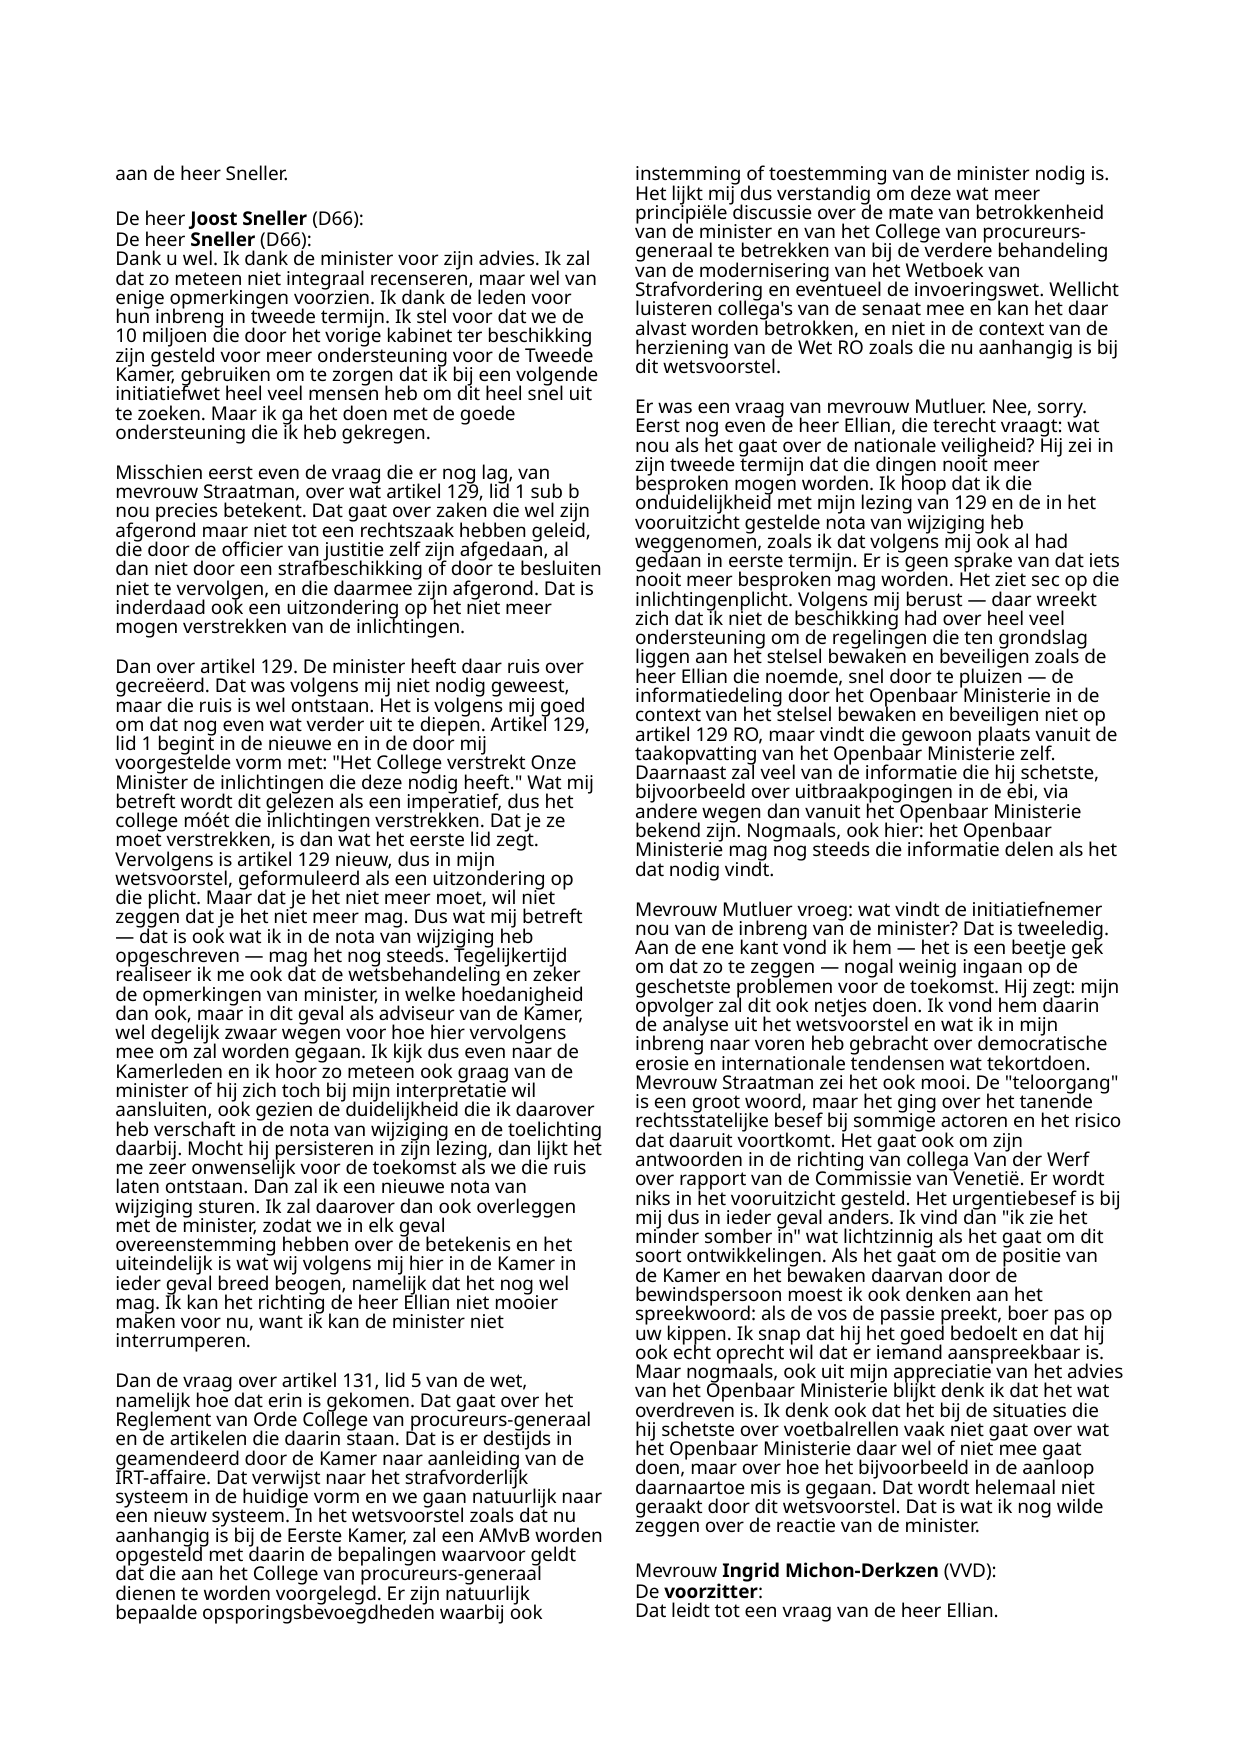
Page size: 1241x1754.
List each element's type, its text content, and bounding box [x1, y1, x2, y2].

text Er was een vraag van mevrouw Mutluer. Nee, sorry. Eerst nog even de heer Ellian, die terecht vraagt: wat nou als het gaat over de nationale veiligheid? Hij zei in zijn tweede termijn dat die dingen nooit meer besproken mogen worden. Ik hoop dat ik die onduidelijkheid met mijn lezing van 129 en de in het vooruitzicht gestelde nota van wijziging heb weggenomen, zoals ik dat volgens mij ook al had gedaan in eerste termijn. Er is geen sprake van dat iets nooit meer besproken mag worden. Het ziet sec op die inlichtingenplicht. Volgens mij berust — daar wreekt zich dat ik niet de beschikking had over heel veel ondersteuning om de regelingen die ten grondslag liggen aan het stelsel bewaken en beveiligen zoals de heer Ellian die noemde, snel door te pluizen — de informatiedeling door het Openbaar Ministerie in de context van het stelsel bewaken en beveiligen niet op artikel 129 RO, maar vindt die gewoon plaats vanuit de taakopvatting van het Openbaar Ministerie zelf. Daarnaast zal veel van de informatie die hij schetste, bijvoorbeeld over uitbraakpogingen in de ebi, via andere wegen dan vanuit het Openbaar Ministerie bekend zijn. Nogmaals, ook hier: het Openbaar Ministerie mag nog steeds die informatie delen als het dat nodig vindt. [635, 398, 1125, 880]
text instemming of toestemming van de minister nodig is. Het lijkt mij dus verstandig om deze wat meer principiële discussie over de mate van betrokkenheid van de minister en van het College van procureurs-generaal te betrekken van bij de verdere behandeling van de modernisering van het Wetboek van Strafvordering en eventueel de invoeringswet. Wellicht luisteren collega's van de senaat mee en kan het daar alvast worden betrokken, en niet in de context van de herziening van de Wet RO zoals die nu aanhangig is bij dit wetsvoorstel. [635, 165, 1125, 377]
text Dank u wel. Ik dank de minister voor zijn advies. Ik zal dat zo meteen niet integraal recenseren, maar wel van enige opmerkingen voorzien. Ik dank de leden voor hun inbreng in tweede termijn. Ik stel voor dat we de 10 miljoen die door het vorige kabinet ter beschikking zijn gesteld voor meer ondersteuning voor de Tweede Kamer, gebruiken om te zorgen dat ik bij een volgende initiatiefwet heel veel mensen heb om dit heel snel uit te zoeken. Maar ik ga het doen met de goede ondersteuning die ik heb gekregen. [115, 250, 605, 443]
text Misschien eerst even de vraag die er nog lag, van mevrouw Straatman, over wat artikel 129, lid 1 sub b nou precies betekent. Dat gaat over zaken die wel zijn afgerond maar niet tot een rechtszaak hebben geleid, die door de officier van justitie zelf zijn afgedaan, al dan niet door een strafbeschikking of door te besluiten niet te vervolgen, en die daarmee zijn afgerond. Dat is inderdaad ook een uitzondering op het niet meer mogen verstrekken van de inlichtingen. [115, 464, 605, 637]
text Dat leidt tot een vraag van de heer Ellian. [635, 1602, 1125, 1622]
text De heer Joost Sneller (D66): [115, 205, 605, 231]
text Dan de vraag over artikel 131, lid 5 van de wet, namelijk hoe dat erin is gekomen. Dat gaat over het Reglement van Orde College van procureurs-generaal en de artikelen die daarin staan. Dat is er destijds in geamendeerd door de Kamer naar aanleiding van de IRT-affaire. Dat verwijst naar het strafvorderlijk systeem in de huidige vorm en we gaan natuurlijk naar een nieuw systeem. In het wetsvoorstel zoals dat nu aanhangig is bij de Eerste Kamer, zal een AMvB worden opgesteld met daarin de bepalingen waarvoor geldt dat die aan het College van procureurs-generaal dienen te worden voorgelegd. Er zijn natuurlijk bepaalde opsporingsbevoegdheden waarbij ook [115, 1372, 605, 1623]
text De voorzitter: [635, 1583, 1125, 1602]
text De heer Sneller (D66): [115, 231, 605, 250]
text Dan over artikel 129. De minister heeft daar ruis over gecreëerd. Dat was volgens mij niet nodig geweest, maar die ruis is wel ontstaan. Het is volgens mij goed om dat nog even wat verder uit te diepen. Artikel 129, lid 1 begint in de nieuwe en in de door mij voorgestelde vorm met: "Het College verstrekt Onze Minister de inlichtingen die deze nodig heeft." Wat mij betreft wordt dit gelezen als een imperatief, dus het college móét die inlichtingen verstrekken. Dat je ze moet verstrekken, is dan wat het eerste lid zegt. Vervolgens is artikel 129 nieuw, dus in mijn wetsvoorstel, geformuleerd als een uitzondering op die plicht. Maar dat je het niet meer moet, wil niet zeggen dat je het niet meer mag. Dus wat mij betreft — dat is ook wat ik in de nota van wijziging heb opgeschreven — mag het nog steeds. Tegelijkertijd realiseer ik me ook dat de wetsbehandeling en zeker de opmerkingen van minister, in welke hoedanigheid dan ook, maar in dit geval als adviseur van de Kamer, wel degelijk zwaar wegen voor hoe hier vervolgens mee om zal worden gegaan. Ik kijk dus even naar de Kamerleden en ik hoor zo meteen ook graag van de minister of hij zich toch bij mijn interpretatie wil aansluiten, ook gezien de duidelijkheid die ik daarover heb verschaft in de nota van wijziging en de toelichting daarbij. Mocht hij persisteren in zijn lezing, dan lijkt het me zeer onwenselijk voor de toekomst als we die ruis laten ontstaan. Dan zal ik een nieuwe nota van wijziging sturen. Ik zal daarover dan ook overleggen met de minister, zodat we in elk geval overeenstemming hebben over de betekenis en het uiteindelijk is wat wij volgens mij hier in de Kamer in ieder geval breed beogen, namelijk dat het nog wel mag. Ik kan het richting de heer Ellian niet mooier maken voor nu, want ik kan de minister niet interrumperen. [115, 658, 605, 1352]
text aan de heer Sneller. [115, 165, 605, 184]
text Mevrouw Ingrid Michon-Derkzen (VVD): [635, 1557, 1125, 1583]
text Mevrouw Mutluer vroeg: wat vindt de initiatiefnemer nou van de inbreng van de minister? Dat is tweeledig. Aan de ene kant vond ik hem — het is een beetje gek om dat zo te zeggen — nogal weinig ingaan op de geschetste problemen voor de toekomst. Hij zegt: mijn opvolger zal dit ook netjes doen. Ik vond hem daarin de analyse uit het wetsvoorstel en wat ik in mijn inbreng naar voren heb gebracht over democratische erosie en internationale tendensen wat tekortdoen. Mevrouw Straatman zei het ook mooi. De "teloorgang" is een groot woord, maar het ging over het tanende rechtsstatelijke besef bij sommige actoren en het risico dat daaruit voortkomt. Het gaat ook om zijn antwoorden in de richting van collega Van der Werf over rapport van de Commissie van Venetië. Er wordt niks in het vooruitzicht gesteld. Het urgentiebesef is bij mij dus in ieder geval anders. Ik vind dan "ik zie het minder somber in" wat lichtzinnig als het gaat om dit soort ontwikkelingen. Als het gaat om de positie van de Kamer en het bewaken daarvan door de bewindspersoon moest ik ook denken aan het spreekwoord: als de vos de passie preekt, boer pas op uw kippen. Ik snap dat hij het goed bedoelt en dat hij ook echt oprecht wil dat er iemand aanspreekbaar is. Maar nogmaals, ook uit mijn appreciatie van het advies van het Openbaar Ministerie blijkt denk ik dat het wat overdreven is. Ik denk ook dat het bij de situaties die hij schetste over voetbalrellen vaak niet gaat over wat het Openbaar Ministerie daar wel of niet mee gaat doen, maar over hoe het bijvoorbeeld in de aanloop daarnaartoe mis is gegaan. Dat wordt helemaal niet geraakt door dit wetsvoorstel. Dat is wat ik nog wilde zeggen over de reactie van de minister. [635, 901, 1125, 1536]
